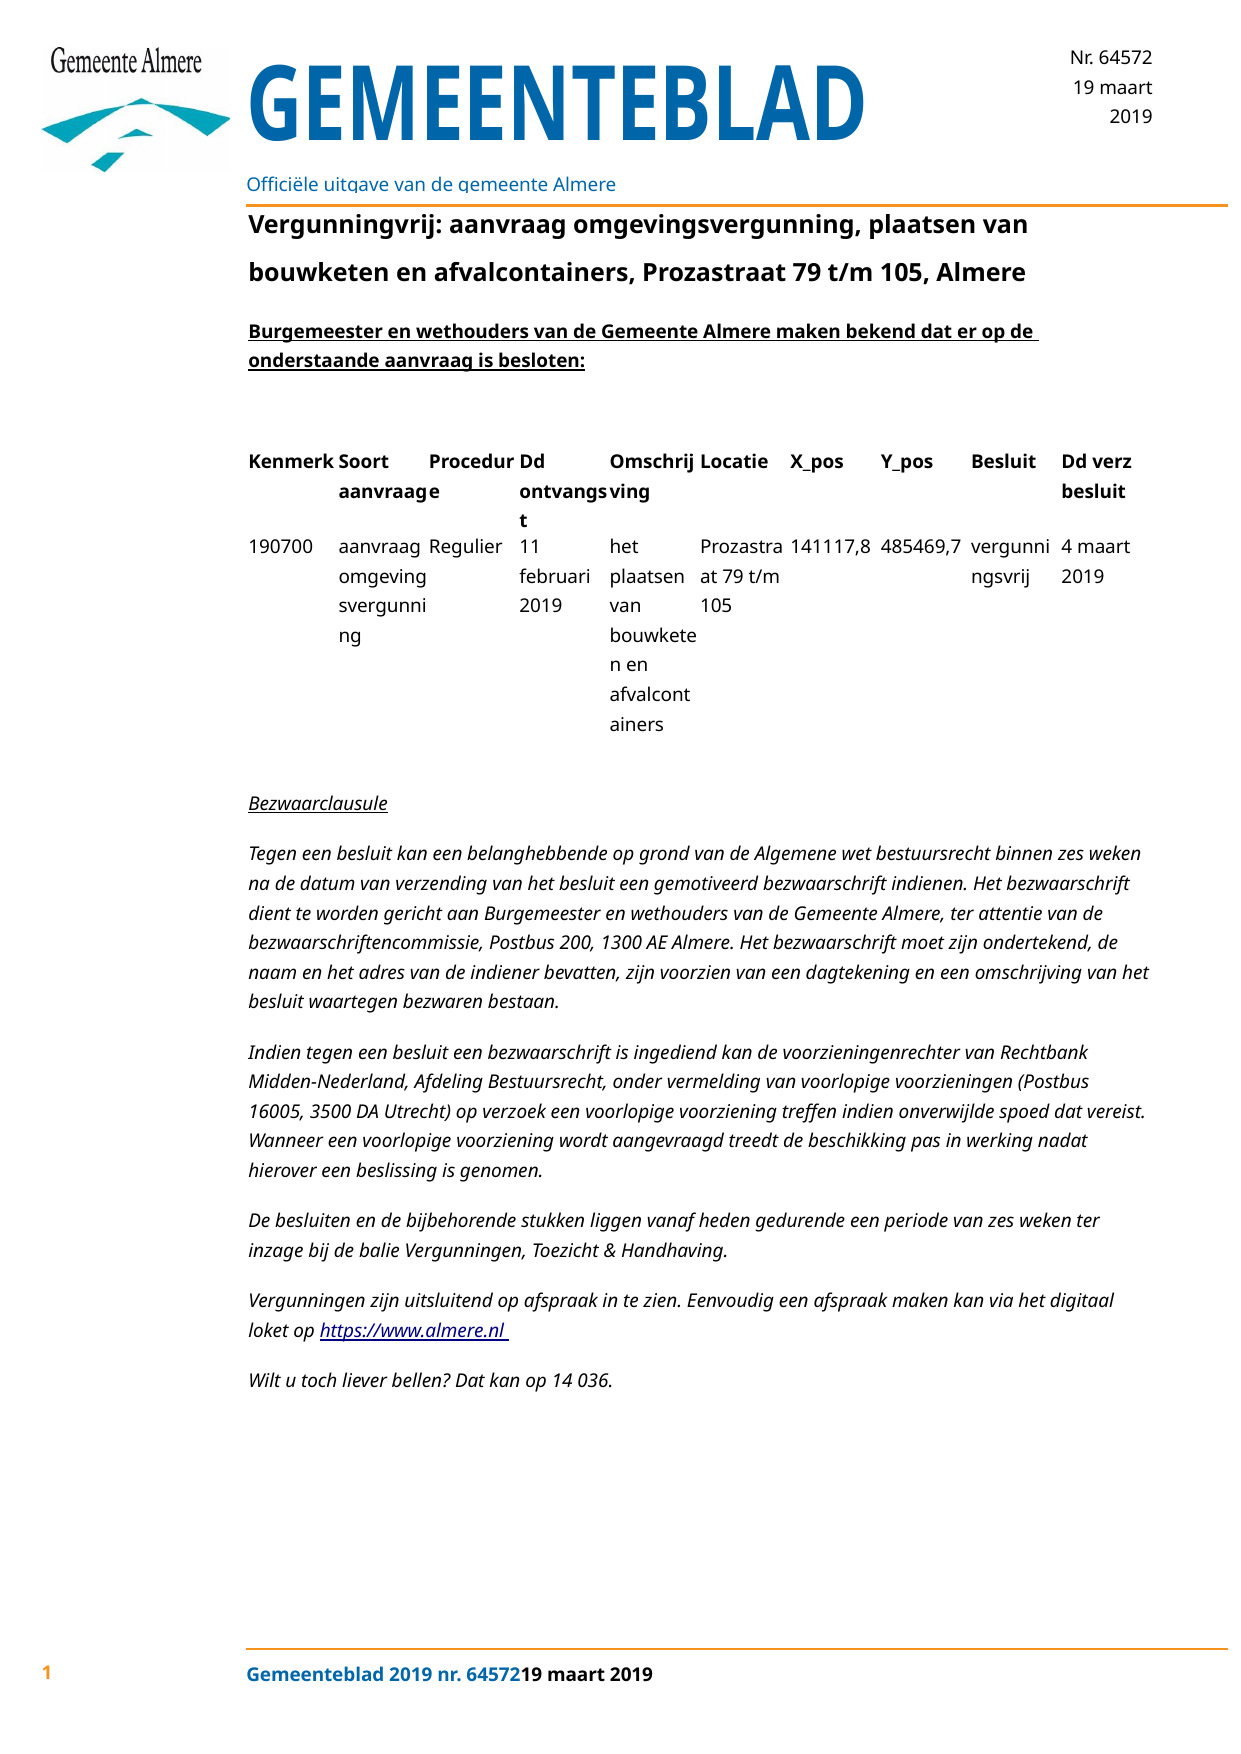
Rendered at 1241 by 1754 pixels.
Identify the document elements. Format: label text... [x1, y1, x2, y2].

table_cell het plaatsen van bouwketen en afvalcontainers [609, 533, 700, 737]
table_header Procedure [429, 449, 519, 533]
table_cell 485469,7 [881, 533, 971, 737]
table_cell aanvraag omgevingsvergunning [338, 533, 429, 737]
table_cell 11 februari 2019 [519, 533, 609, 737]
table_cell Regulier [429, 533, 519, 737]
table_header Y_pos [881, 449, 971, 533]
table_cell 190700 [248, 533, 338, 737]
table_cell Prozastraat 79 t/m 105 [700, 533, 790, 737]
text De besluiten en de bijbehorende stukken liggen vanaf heden gedurende een periode van zes weken ter inzage bij de balie Vergunningen, Toezicht & Handhaving. [248, 1208, 1152, 1263]
text Vergunningen zijn uitsluitend op afspraak in te zien. Eenvoudig een afspraak maken kan via het digitaal loket op https://www.almere.nl [248, 1288, 1152, 1343]
table_header Dd verz besluit [1061, 449, 1152, 533]
picture [41, 47, 231, 172]
text Wilt u toch liever bellen? Dat kan op 14 036. [248, 1368, 1152, 1393]
text Burgemeester en wethouders van de Gemeente Almere maken bekend dat er op de onderstaande aanvraag is besloten: [248, 318, 1152, 373]
table_header Locatie [700, 449, 790, 533]
text Indien tegen een besluit een bezwaarschrift is ingediend kan de voorzieningenrechter van Rechtbank Midden-Nederland, Afdeling Bestuursrecht, onder vermelding van voorlopige voorzieningen (Postbus 16005, 3500 DA Utrecht) op verzoek een voorlopige voorziening treffen indien onverwijlde spoed dat vereist. Wanneer een voorlopige voorziening wordt aangevraagd treedt de beschikking pas in werking nadat hierover een beslissing is genomen. [248, 1039, 1152, 1183]
text Bezwaarclausule [248, 790, 1152, 816]
text Vergunningvrij: aanvraag omgevingsvergunning, plaatsen van bouwketen en afvalcontainers, Prozastraat 79 t/m 105, Almere [248, 207, 1152, 288]
table_header X_pos [790, 449, 881, 533]
table_cell 141117,8 [790, 533, 881, 737]
text Tegen een besluit kan een belanghebbende op grond van de Algemene wet bestuursrecht binnen zes weken na de datum van verzending van het besluit een gemotiveerd bezwaarschrift indienen. Het bezwaarschrift dient te worden gericht aan Burgemeester en wethouders van de Gemeente Almere, ter attentie van de bezwaarschriftencommissie, Postbus 200, 1300 AE Almere. Het bezwaarschrift moet zijn ondertekend, de naam en het adres van de indiener bevatten, zijn voorzien van een dagtekening en een omschrijving van het besluit waartegen bezwaren bestaan. [248, 841, 1152, 1014]
table_header Besluit [971, 449, 1061, 533]
table_header Soort aanvraag [338, 449, 429, 533]
table_header Omschrijving [609, 449, 700, 533]
table_header Kenmerk [248, 449, 338, 533]
table_cell 4 maart 2019 [1061, 533, 1152, 737]
table_header Dd ontvangst [519, 449, 609, 533]
table_cell vergunningsvrij [971, 533, 1061, 737]
